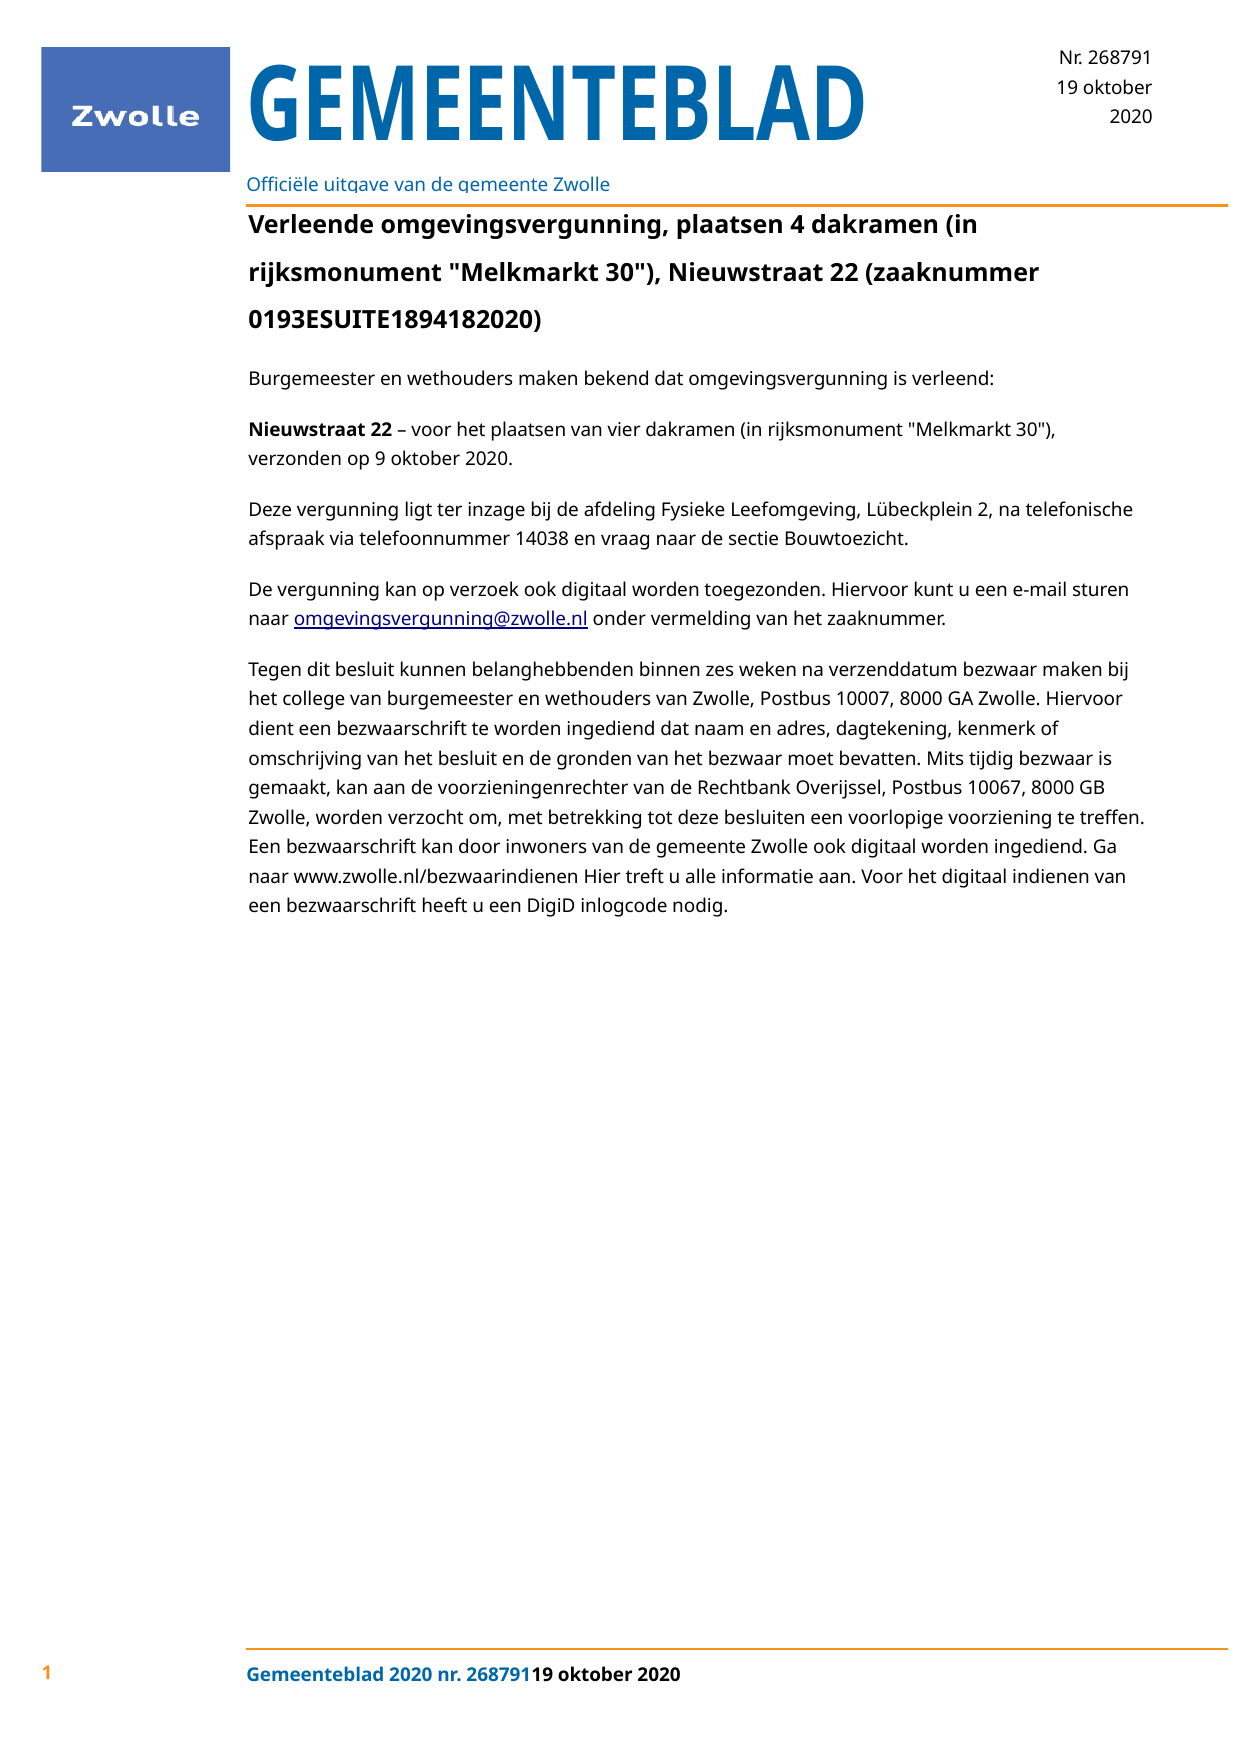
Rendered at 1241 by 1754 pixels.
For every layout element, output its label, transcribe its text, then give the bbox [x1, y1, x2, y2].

picture [41, 47, 231, 172]
text Tegen dit besluit kunnen belanghebbenden binnen zes weken na verzenddatum bezwaar maken bij het college van burgemeester en wethouders van Zwolle, Postbus 10007, 8000 GA Zwolle. Hiervoor dient een bezwaarschrift te worden ingediend dat naam en adres, dagtekening, kenmerk of omschrijving van het besluit en de gronden van het bezwaar moet bevatten. Mits tijdig bezwaar is gemaakt, kan aan de voorzieningenrechter van de Rechtbank Overijssel, Postbus 10067, 8000 GB Zwolle, worden verzocht om, met betrekking tot deze besluiten een voorlopige voorziening te treffen. Een bezwaarschrift kan door inwoners van de gemeente Zwolle ook digitaal worden ingediend. Ga naar www.zwolle.nl/bezwaarindienen Hier treft u alle informatie aan. Voor het digitaal indienen van een bezwaarschrift heeft u een DigiD inlogcode nodig. [248, 656, 1152, 918]
text Nieuwstraat 22 – voor het plaatsen van vier dakramen (in rijksmonument "Melkmarkt 30"), verzonden op 9 oktober 2020. [248, 416, 1152, 471]
text De vergunning kan op verzoek ook digitaal worden toegezonden. Hiervoor kunt u een e-mail sturen naar omgevingsvergunning@zwolle.nl onder vermelding van het zaaknummer. [248, 576, 1152, 631]
text Deze vergunning ligt ter inzage bij de afdeling Fysieke Leefomgeving, Lübeckplein 2, na telefonische afspraak via telefoonnummer 14038 en vraag naar de sectie Bouwtoezicht. [248, 496, 1152, 551]
text Verleende omgevingsvergunning, plaatsen 4 dakramen (in rijksmonument "Melkmarkt 30"), Nieuwstraat 22 (zaaknummer 0193ESUITE1894182020) [248, 207, 1152, 336]
text Burgemeester en wethouders maken bekend dat omgevingsvergunning is verleend: [248, 366, 1152, 391]
